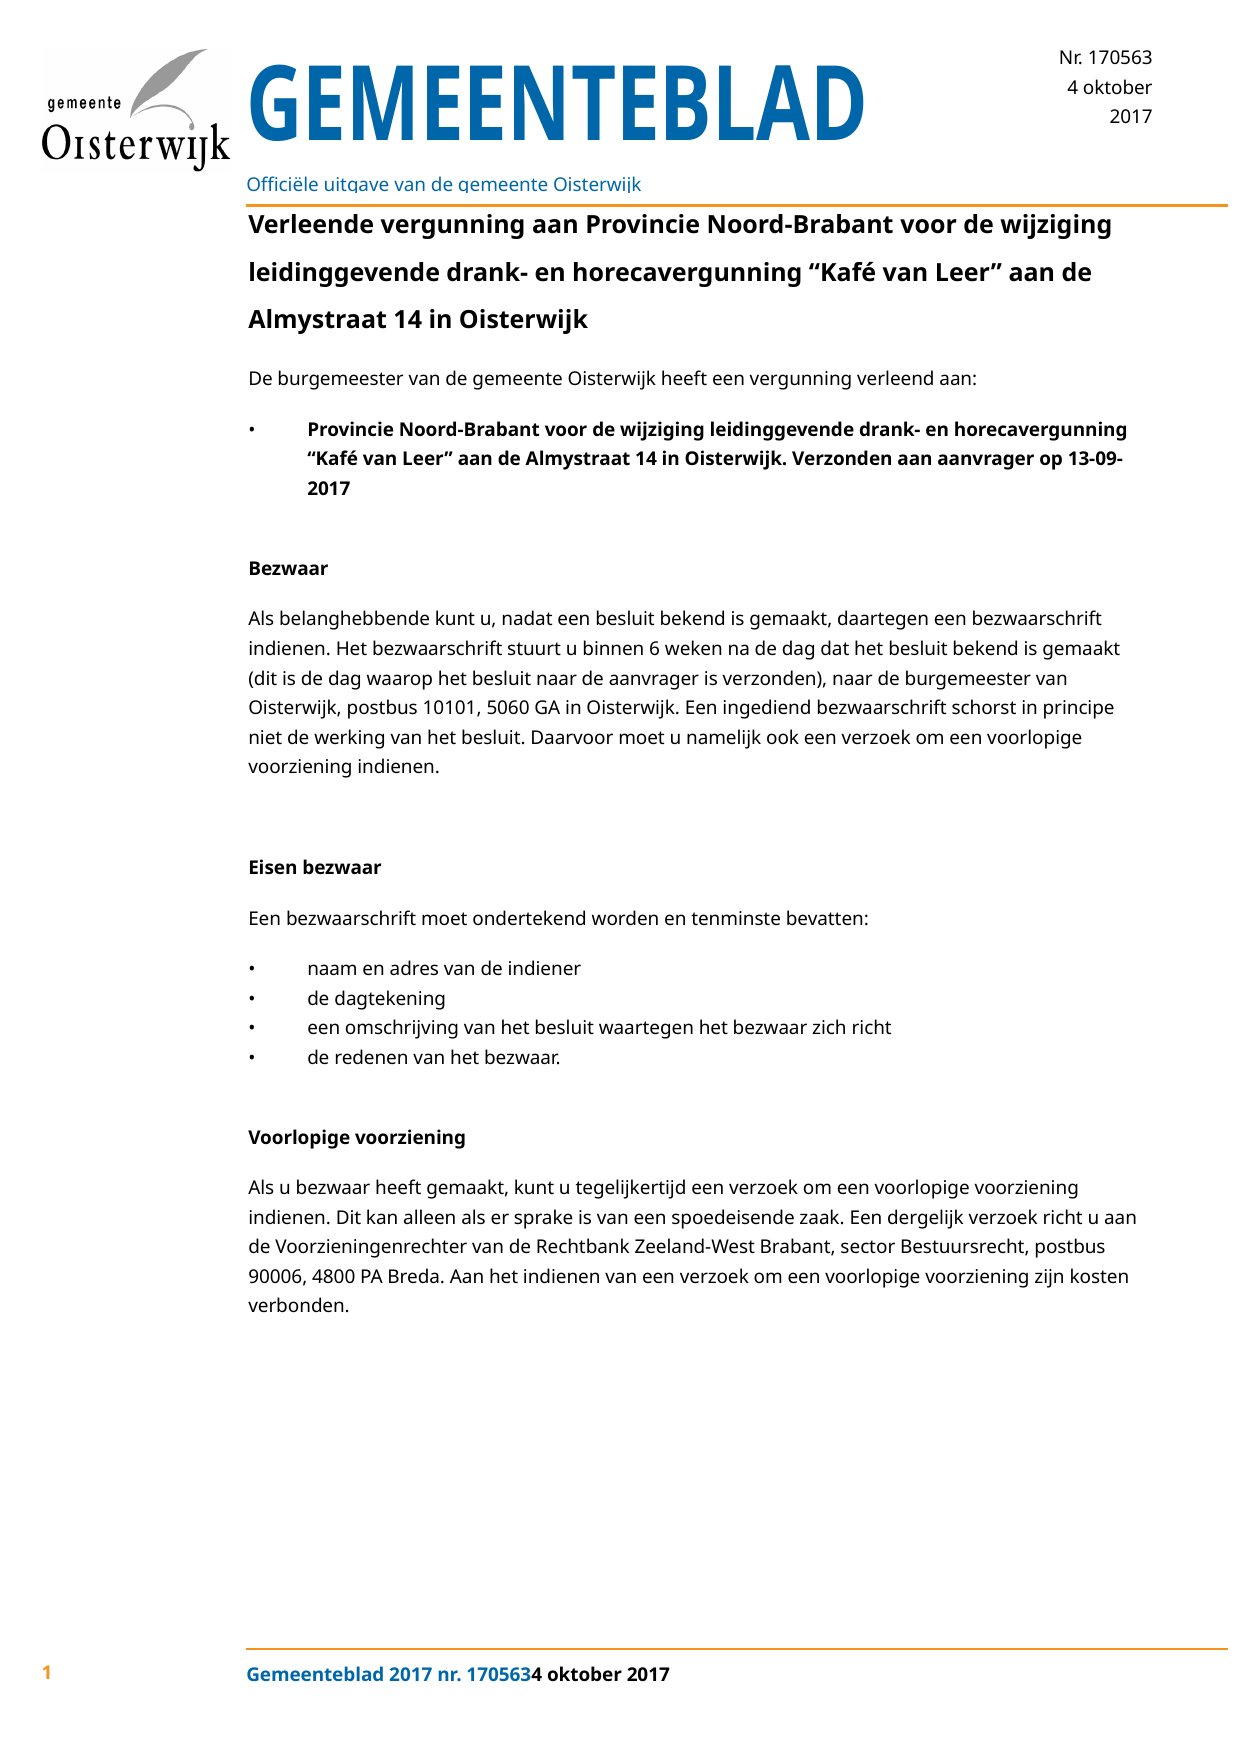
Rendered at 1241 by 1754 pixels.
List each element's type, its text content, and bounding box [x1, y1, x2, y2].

list naam en adres van de indiener [248, 955, 1152, 981]
picture [41, 47, 231, 172]
list de dagtekening [248, 985, 1152, 1010]
list een omschrijving van het besluit waartegen het bezwaar zich richt [248, 1014, 1152, 1040]
text Als u bezwaar heeft gemaakt, kunt u tegelijkertijd een verzoek om een voorlopige voorziening indienen. Dit kan alleen als er sprake is van een spoedeisende zaak. Een dergelijk verzoek richt u aan de Voorzieningenrechter van de Rechtbank Zeeland-West Brabant, sector Bestuursrecht, postbus 90006, 4800 PA Breda. Aan het indienen van een verzoek om een voorlopige voorziening zijn kosten verbonden. [248, 1174, 1152, 1318]
list de redenen van het bezwaar. [248, 1044, 1152, 1069]
text Eisen bezwaar [248, 854, 1152, 880]
text Als belanghebbende kunt u, nadat een besluit bekend is gemaakt, daartegen een bezwaarschrift indienen. Het bezwaarschrift stuurt u binnen 6 weken na de dag dat het besluit bekend is gemaakt (dit is de dag waarop het besluit naar de aanvrager is verzonden), naar de burgemeester van Oisterwijk, postbus 10101, 5060 GA in Oisterwijk. Een ingediend bezwaarschrift schorst in principe niet de werking van het besluit. Daarvoor moet u namelijk ook een verzoek om een voorlopige voorziening indienen. [248, 606, 1152, 779]
list Provincie Noord-Brabant voor de wijziging leidinggevende drank- en horecavergunning “Kafé van Leer” aan de Almystraat 14 in Oisterwijk. Verzonden aan aanvrager op 13-09-2017 [248, 416, 1152, 501]
text Een bezwaarschrift moet ondertekend worden en tenminste bevatten: [248, 905, 1152, 930]
text Voorlopige voorziening [248, 1124, 1152, 1149]
text Verleende vergunning aan Provincie Noord-Brabant voor de wijziging leidinggevende drank- en horecavergunning “Kafé van Leer” aan de Almystraat 14 in Oisterwijk [248, 207, 1152, 336]
text De burgemeester van de gemeente Oisterwijk heeft een vergunning verleend aan: [248, 366, 1152, 391]
text Bezwaar [248, 555, 1152, 581]
